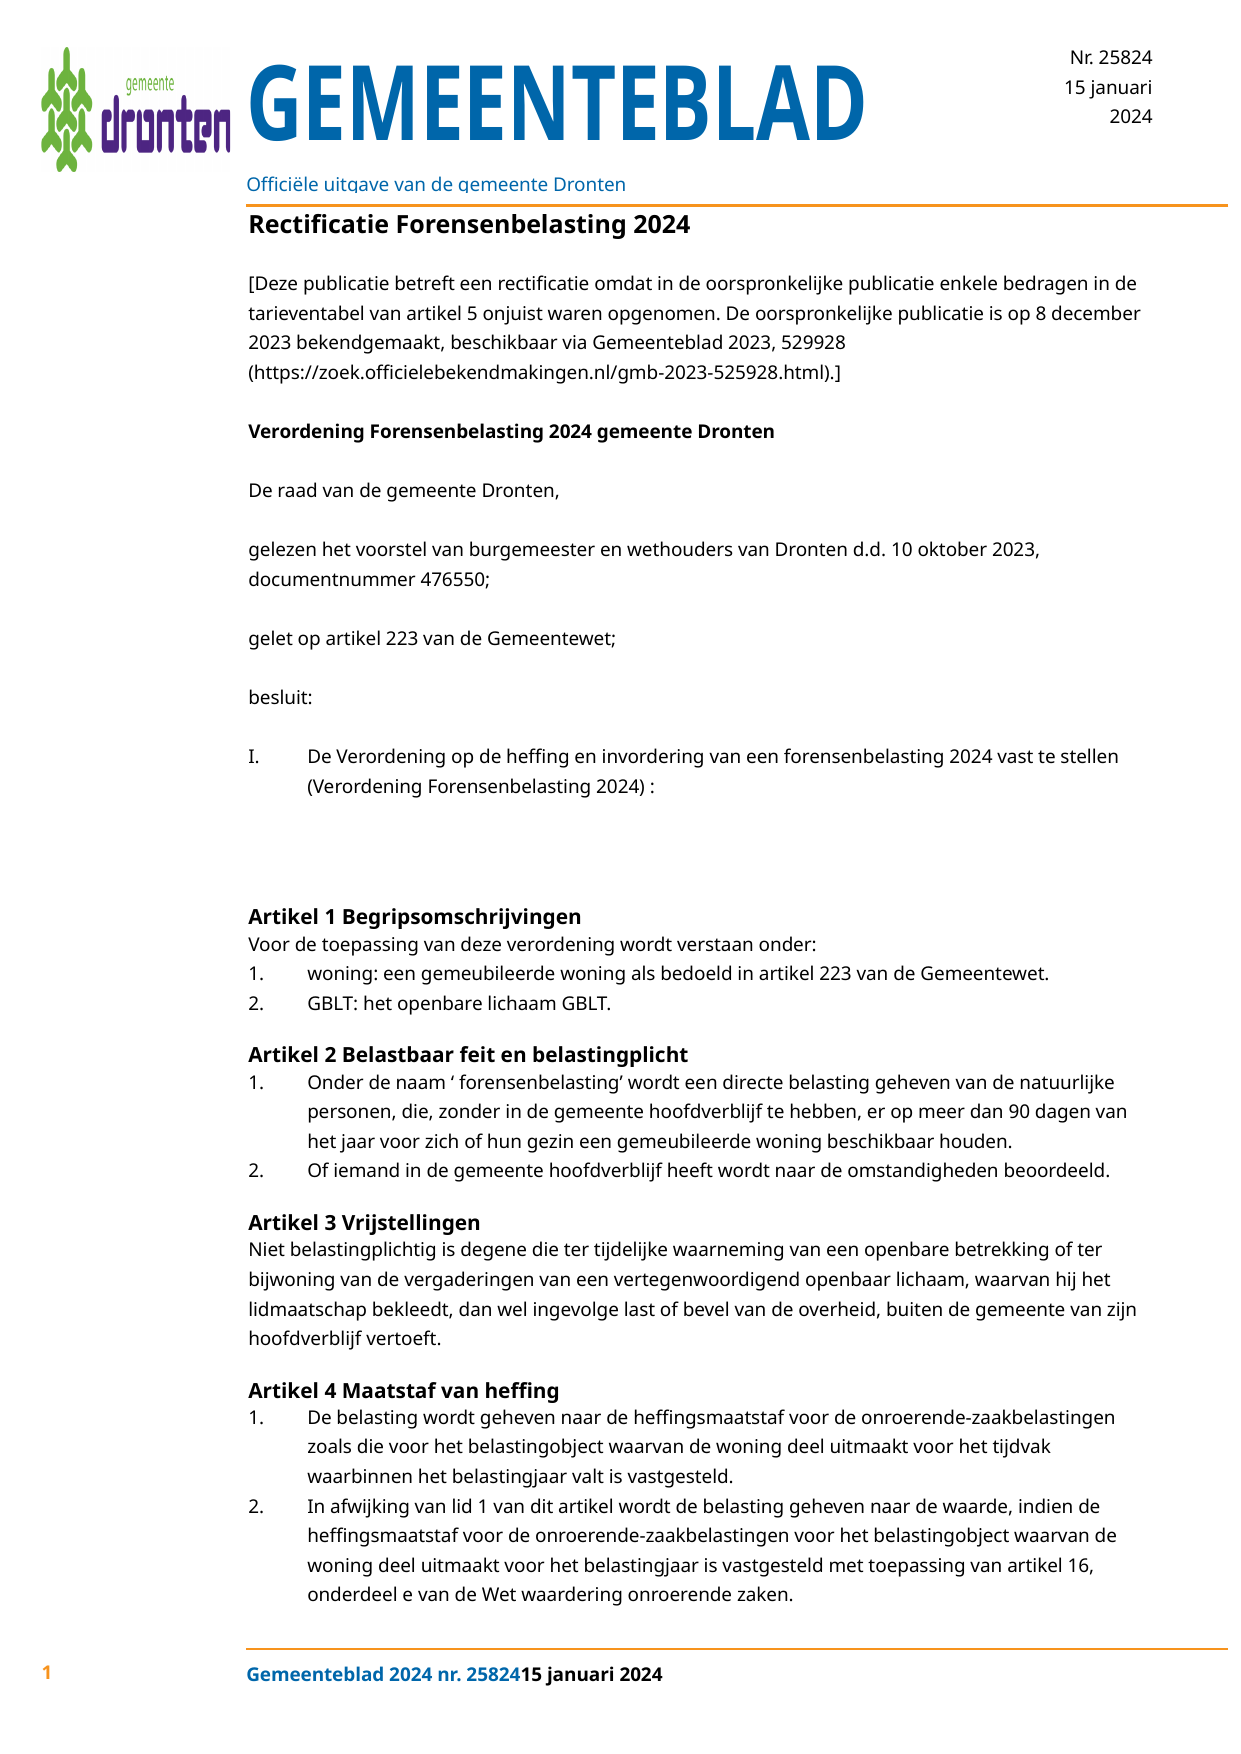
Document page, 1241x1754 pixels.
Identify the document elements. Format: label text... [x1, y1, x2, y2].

text Rectificatie Forensenbelasting 2024 [248, 207, 1152, 241]
text Niet belastingplichtig is degene die ter tijdelijke waarneming van een openbare betrekking of ter bijwoning van de vergaderingen van een vertegenwoordigend openbaar lichaam, waarvan hij het lidmaatschap bekleedt, dan wel ingevolge last of bevel van de overheid, buiten de gemeente van zijn hoofdverblijf vertoeft. [248, 1237, 1152, 1351]
list woning: een gemeubileerde woning als bedoeld in artikel 223 van de Gemeentewet. [248, 961, 1152, 986]
list GBLT: het openbare lichaam GBLT. [248, 990, 1152, 1016]
text Artikel 3 Vrijstellingen [248, 1208, 1152, 1237]
picture [41, 47, 231, 172]
list De belasting wordt geheven naar de heffingsmaatstaf voor de onroerende-zaakbelastingen zoals die voor het belastingobject waarvan de woning deel uitmaakt voor het tijdvak waarbinnen het belastingjaar valt is vastgesteld. [248, 1404, 1152, 1489]
text gelet op artikel 223 van de Gemeentewet; [248, 625, 1152, 651]
text besluit: [248, 684, 1152, 710]
list In afwijking van lid 1 van dit artikel wordt de belasting geheven naar de waarde, indien de heffingsmaatstaf voor de onroerende-zaakbelastingen voor het belastingobject waarvan de woning deel uitmaakt voor het belastingjaar is vastgesteld met toepassing van artikel 16, onderdeel e van de Wet waardering onroerende zaken. [248, 1493, 1152, 1607]
text De raad van de gemeente Dronten, [248, 477, 1152, 503]
text [Deze publicatie betreft een rectificatie omdat in de oorspronkelijke publicatie enkele bedragen in de tarieventabel van artikel 5 onjuist waren opgenomen. De oorspronkelijke publicatie is op 8 december 2023 bekendgemaakt, beschikbaar via Gemeenteblad 2023, 529928 (https://zoek.officielebekendmakingen.nl/gmb-2023-525928.html).] [248, 270, 1152, 385]
list De Verordening op de heffing en invordering van een forensenbelasting 2024 vast te stellen (Verordening Forensenbelasting 2024) : [248, 744, 1152, 799]
text Artikel 1 Begripsomschrijvingen [248, 902, 1152, 931]
text Voor de toepassing van deze verordening wordt verstaan onder: [248, 931, 1152, 957]
text gelezen het voorstel van burgemeester en wethouders van Dronten d.d. 10 oktober 2023, documentnummer 476550; [248, 537, 1152, 592]
text Artikel 2 Belastbaar feit en belastingplicht [248, 1041, 1152, 1069]
text Artikel 4 Maatstaf van heffing [248, 1376, 1152, 1404]
list Onder de naam ‘ forensenbelasting’ wordt een directe belasting geheven van de natuurlijke personen, die, zonder in de gemeente hoofdverblijf te hebben, er op meer dan 90 dagen van het jaar voor zich of hun gezin een gemeubileerde woning beschikbaar houden. [248, 1069, 1152, 1154]
list Of iemand in de gemeente hoofdverblijf heeft wordt naar de omstandigheden beoordeeld. [248, 1158, 1152, 1183]
text Verordening Forensenbelasting 2024 gemeente Dronten [248, 418, 1152, 444]
